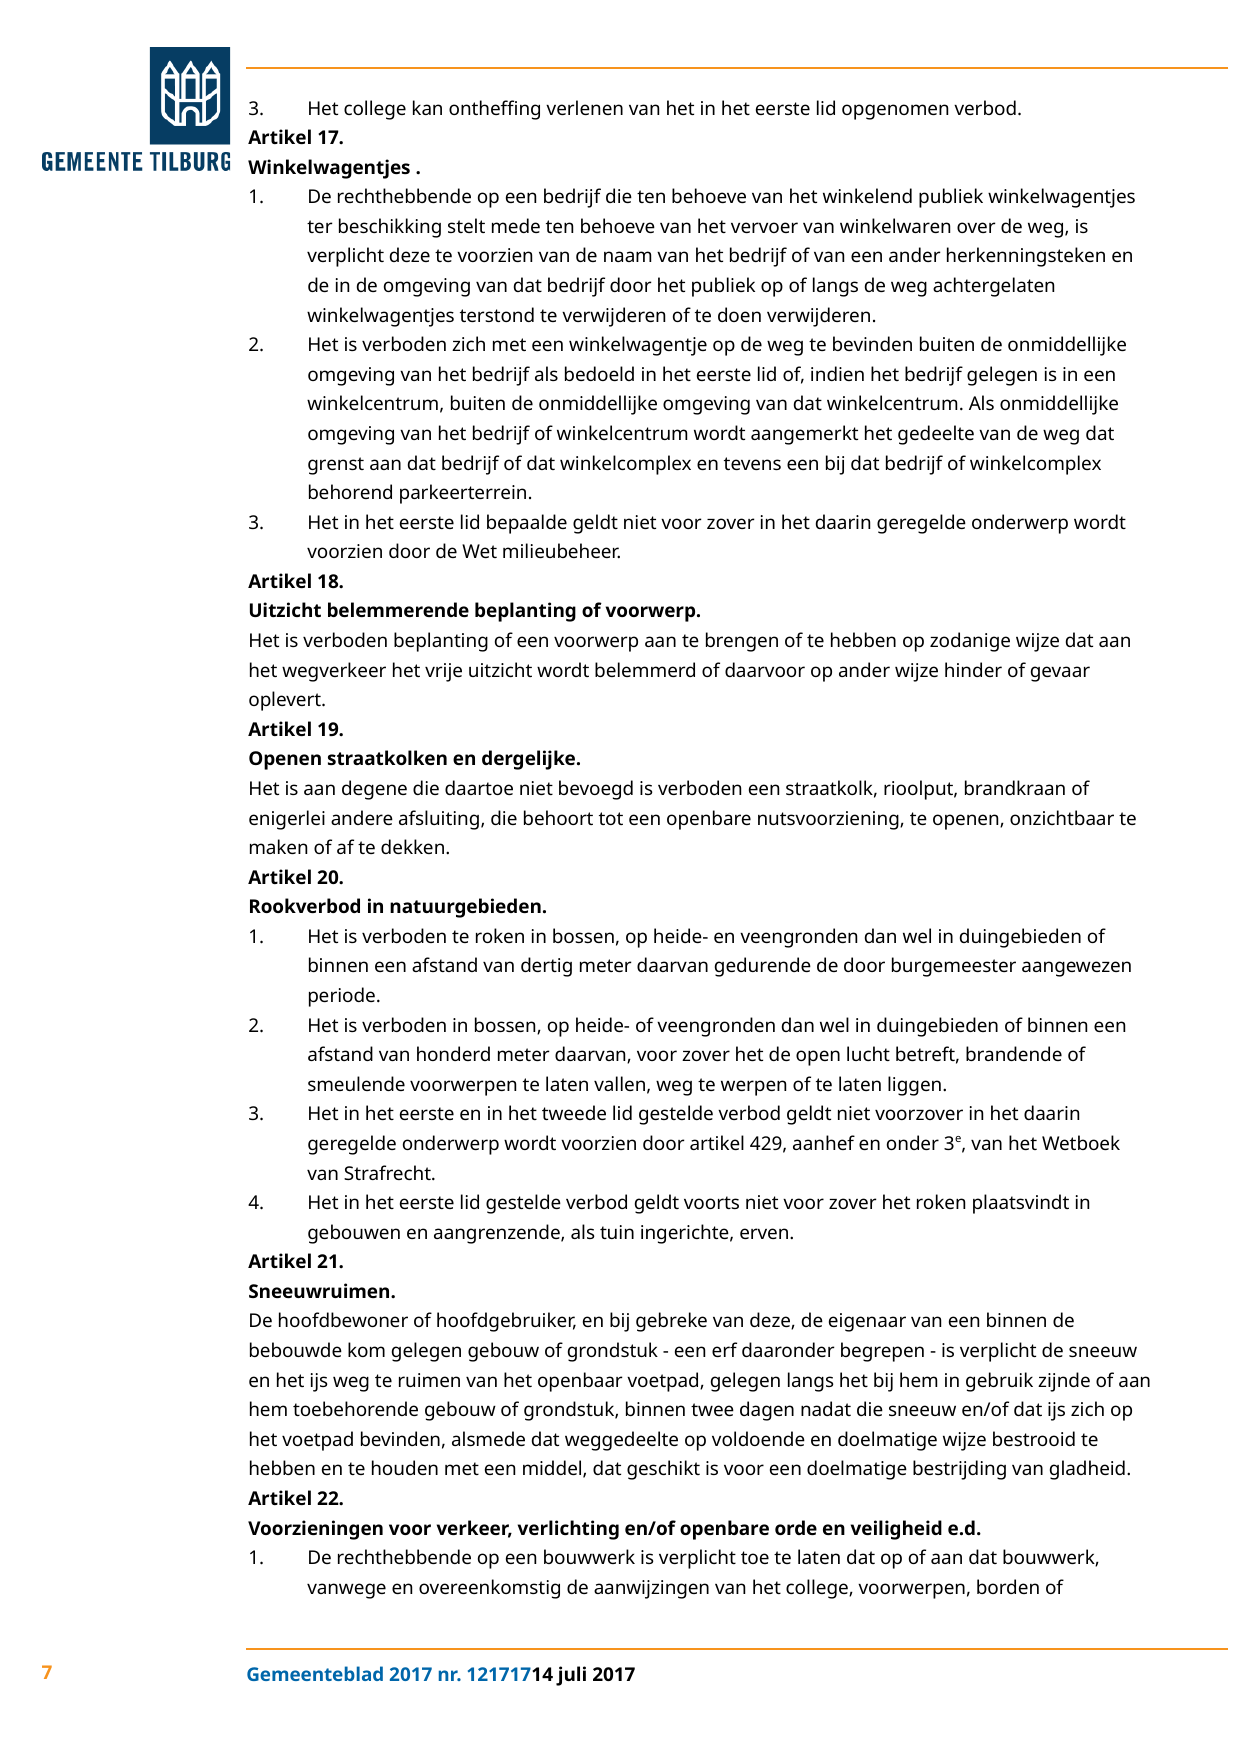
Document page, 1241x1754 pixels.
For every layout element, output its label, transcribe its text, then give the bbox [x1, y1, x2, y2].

text Winkelwagentjes . [248, 154, 1152, 180]
list De rechthebbende op een bedrijf die ten behoeve van het winkelend publiek winkelwagentjes ter beschikking stelt mede ten behoeve van het vervoer van winkelwaren over de weg, is verplicht deze te voorzien van de naam van het bedrijf of van een ander herkenningsteken en de in de omgeving van dat bedrijf door het publiek op of langs de weg achtergelaten winkelwagentjes terstond te verwijderen of te doen verwijderen. [248, 183, 1152, 328]
list Het is verboden te roken in bossen, op heide- en veengronden dan wel in duingebieden of binnen een afstand van dertig meter daarvan gedurende de door burgemeester aangewezen periode. [248, 923, 1152, 1008]
text Sneeuwruimen. [248, 1278, 1152, 1304]
text De hoofdbewoner of hoofdgebruiker, en bij gebreke van deze, de eigenaar van een binnen de bebouwde kom gelegen gebouw of grondstuk - een erf daaronder begrepen - is verplicht de sneeuw en het ijs weg te ruimen van het openbaar voetpad, gelegen langs het bij hem in gebruik zijnde of aan hem toebehorende gebouw of grondstuk, binnen twee dagen nadat die sneeuw en/of dat ijs zich op het voetpad bevinden, alsmede dat weggedeelte op voldoende en doelmatige wijze bestrooid te hebben en te houden met een middel, dat geschikt is voor een doelmatige bestrijding van gladheid. [248, 1308, 1152, 1481]
list De rechthebbende op een bouwwerk is verplicht toe te laten dat op of aan dat bouwwerk, vanwege en overeenkomstig de aanwijzingen van het college, voorwerpen, borden of [248, 1544, 1152, 1600]
text Het is aan degene die daartoe niet bevoegd is verboden een straatkolk, rioolput, brandkraan of enigerlei andere afsluiting, die behoort tot een openbare nutsvoorziening, te openen, onzichtbaar te maken of af te dekken. [248, 775, 1152, 860]
text Artikel 19. [248, 716, 1152, 742]
list Het in het eerste lid gestelde verbod geldt voorts niet voor zover het roken plaatsvindt in gebouwen en aangrenzende, als tuin ingerichte, erven. [248, 1189, 1152, 1245]
text Artikel 21. [248, 1248, 1152, 1274]
picture [41, 47, 231, 172]
text Het is verboden beplanting of een voorwerp aan te brengen of te hebben op zodanige wijze dat aan het wegverkeer het vrije uitzicht wordt belemmerd of daarvoor op ander wijze hinder of gevaar oplevert. [248, 627, 1152, 712]
list Het in het eerste lid bepaalde geldt niet voor zover in het daarin geregelde onderwerp wordt voorzien door de Wet milieubeheer. [248, 509, 1152, 564]
text Rookverbod in natuurgebieden. [248, 893, 1152, 919]
text Artikel 20. [248, 864, 1152, 890]
text Uitzicht belemmerende beplanting of voorwerp. [248, 598, 1152, 623]
list Het is verboden in bossen, op heide- of veengronden dan wel in duingebieden of binnen een afstand van honderd meter daarvan, voor zover het de open lucht betreft, brandende of smeulende voorwerpen te laten vallen, weg te werpen of te laten liggen. [248, 1012, 1152, 1097]
text Voorzieningen voor verkeer, verlichting en/of openbare orde en veiligheid e.d. [248, 1515, 1152, 1541]
text Artikel 17. [248, 124, 1152, 150]
text Artikel 18. [248, 568, 1152, 594]
list Het is verboden zich met een winkelwagentje op de weg te bevinden buiten de onmiddellijke omgeving van het bedrijf als bedoeld in het eerste lid of, indien het bedrijf gelegen is in een winkelcentrum, buiten de onmiddellijke omgeving van dat winkelcentrum. Als onmiddellijke omgeving van het bedrijf of winkelcentrum wordt aangemerkt het gedeelte van de weg dat grenst aan dat bedrijf of dat winkelcomplex en tevens een bij dat bedrijf of winkelcomplex behorend parkeerterrein. [248, 331, 1152, 505]
list Het in het eerste en in het tweede lid gestelde verbod geldt niet voorzover in het daarin geregelde onderwerp wordt voorzien door artikel 429, aanhef en onder 3e, van het Wetboek van Strafrecht. [248, 1101, 1152, 1186]
text Openen straatkolken en dergelijke. [248, 746, 1152, 771]
text Artikel 22. [248, 1485, 1152, 1511]
list Het college kan ontheffing verlenen van het in het eerste lid opgenomen verbod. [248, 95, 1152, 121]
